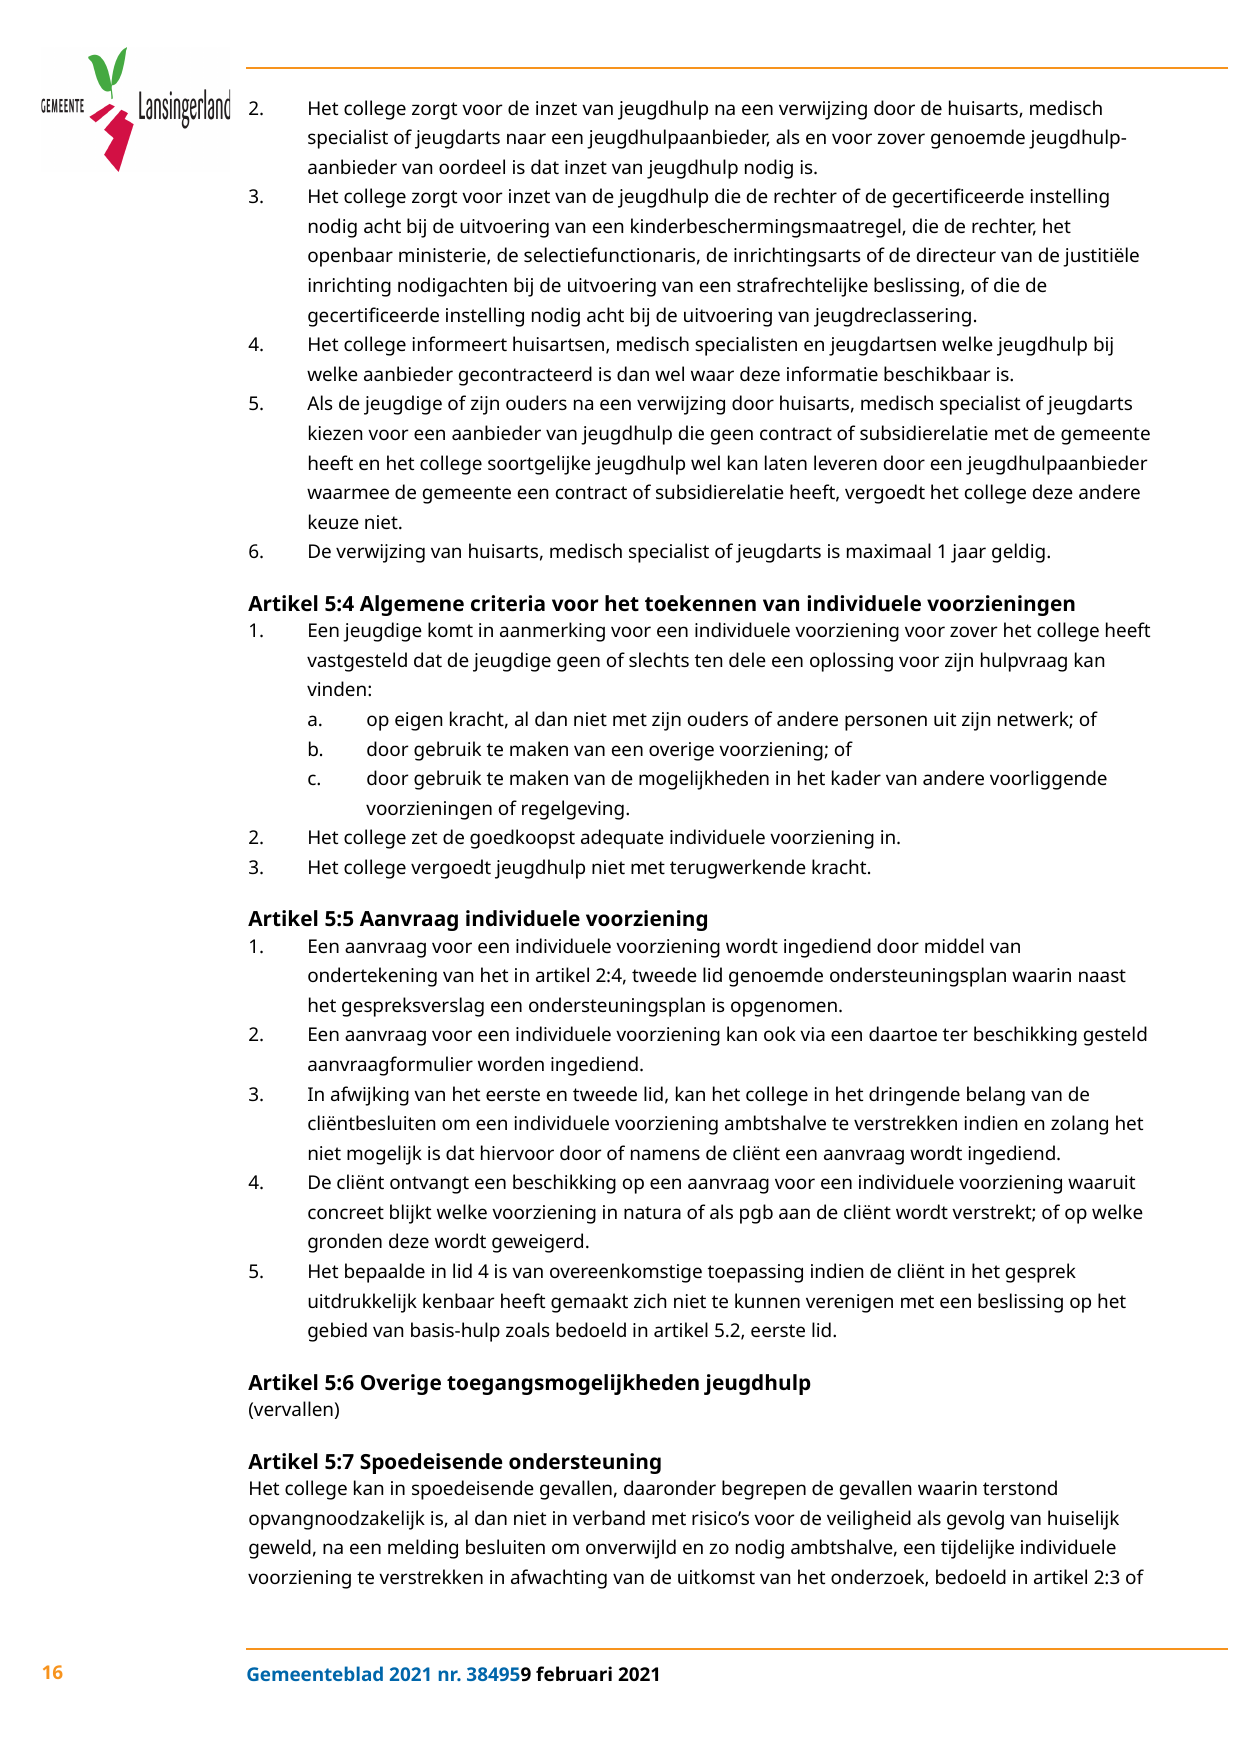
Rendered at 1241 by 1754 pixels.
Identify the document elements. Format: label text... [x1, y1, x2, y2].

list Een aanvraag voor een individuele voorziening kan ook via een daartoe ter beschikking gesteld aanvraagformulier worden ingediend. [248, 1022, 1152, 1077]
list door gebruik te maken van de mogelijkheden in het kader van andere voorliggende voorzieningen of regelgeving. [307, 765, 1152, 821]
list De cliënt ontvangt een beschikking op een aanvraag voor een individuele voorziening waaruit concreet blijkt welke voorziening in natura of als pgb aan de cliënt wordt verstrekt; of op welke gronden deze wordt geweigerd. [248, 1169, 1152, 1254]
text (vervallen) [248, 1396, 1152, 1422]
text Artikel 5:7 Spoedeisende ondersteuning [248, 1447, 1152, 1475]
list De verwijzing van huisarts, medisch specialist of jeugdarts is maximaal 1 jaar geldig. [248, 538, 1152, 564]
list Het college vergoedt jeugdhulp niet met terugwerkende kracht. [248, 854, 1152, 880]
list Het college zet de goedkoopst adequate individuele voorziening in. [248, 824, 1152, 850]
list Als de jeugdige of zijn ouders na een verwijzing door huisarts, medisch specialist of jeugdarts kiezen voor een aanbieder van jeugdhulp die geen contract of subsidierelatie met de gemeente heeft en het college soortgelijke jeugdhulp wel kan laten leveren door een jeugdhulpaanbieder waarmee de gemeente een contract of subsidierelatie heeft, vergoedt het college deze andere keuze niet. [248, 391, 1152, 535]
list In afwijking van het eerste en tweede lid, kan het college in het dringende belang van de cliëntbesluiten om een individuele voorziening ambtshalve te verstrekken indien en zolang het niet mogelijk is dat hiervoor door of namens de cliënt een aanvraag wordt ingediend. [248, 1081, 1152, 1166]
list Het college zorgt voor inzet van de jeugdhulp die de rechter of de gecertificeerde instelling nodig acht bij de uitvoering van een kinderbeschermingsmaatregel, die de rechter, het openbaar ministerie, de selectiefunctionaris, de inrichtingsarts of de directeur van de justitiële inrichting nodigachten bij de uitvoering van een strafrechtelijke beslissing, of die de gecertificeerde instelling nodig acht bij de uitvoering van jeugdreclassering. [248, 183, 1152, 328]
list door gebruik te maken van een overige voorziening; of [307, 736, 1152, 761]
list op eigen kracht, al dan niet met zijn ouders of andere personen uit zijn netwerk; of [307, 706, 1152, 732]
text Het college kan in spoedeisende gevallen, daaronder begrepen de gevallen waarin terstond opvangnoodzakelijk is, al dan niet in verband met risico’s voor de veiligheid als gevolg van huiselijk geweld, na een melding besluiten om onverwijld en zo nodig ambtshalve, een tijdelijke individuele voorziening te verstrekken in afwachting van de uitkomst van het onderzoek, bedoeld in artikel 2:3 of [248, 1475, 1152, 1590]
list Het college zorgt voor de inzet van jeugdhulp na een verwijzing door de huisarts, medisch specialist of jeugdarts naar een jeugdhulpaanbieder, als en voor zover genoemde jeugdhulp-aanbieder van oordeel is dat inzet van jeugdhulp nodig is. [248, 95, 1152, 180]
text Artikel 5:4 Algemene criteria voor het toekennen van individuele voorzieningen [248, 589, 1152, 617]
list Een jeugdige komt in aanmerking voor een individuele voorziening voor zover het college heeft vastgesteld dat de jeugdige geen of slechts ten dele een oplossing voor zijn hulpvraag kan vinden: [248, 617, 1152, 702]
picture [41, 47, 231, 172]
list Het college informeert huisartsen, medisch specialisten en jeugdartsen welke jeugdhulp bij welke aanbieder gecontracteerd is dan wel waar deze informatie beschikbaar is. [248, 331, 1152, 387]
list Een aanvraag voor een individuele voorziening wordt ingediend door middel van ondertekening van het in artikel 2:4, tweede lid genoemde ondersteuningsplan waarin naast het gespreksverslag een ondersteuningsplan is opgenomen. [248, 933, 1152, 1018]
list Het bepaalde in lid 4 is van overeenkomstige toepassing indien de cliënt in het gesprek uitdrukkelijk kenbaar heeft gemaakt zich niet te kunnen verenigen met een beslissing op het gebied van basis-hulp zoals bedoeld in artikel 5.2, eerste lid. [248, 1258, 1152, 1343]
text Artikel 5:5 Aanvraag individuele voorziening [248, 904, 1152, 933]
text Artikel 5:6 Overige toegangsmogelijkheden jeugdhulp [248, 1368, 1152, 1396]
